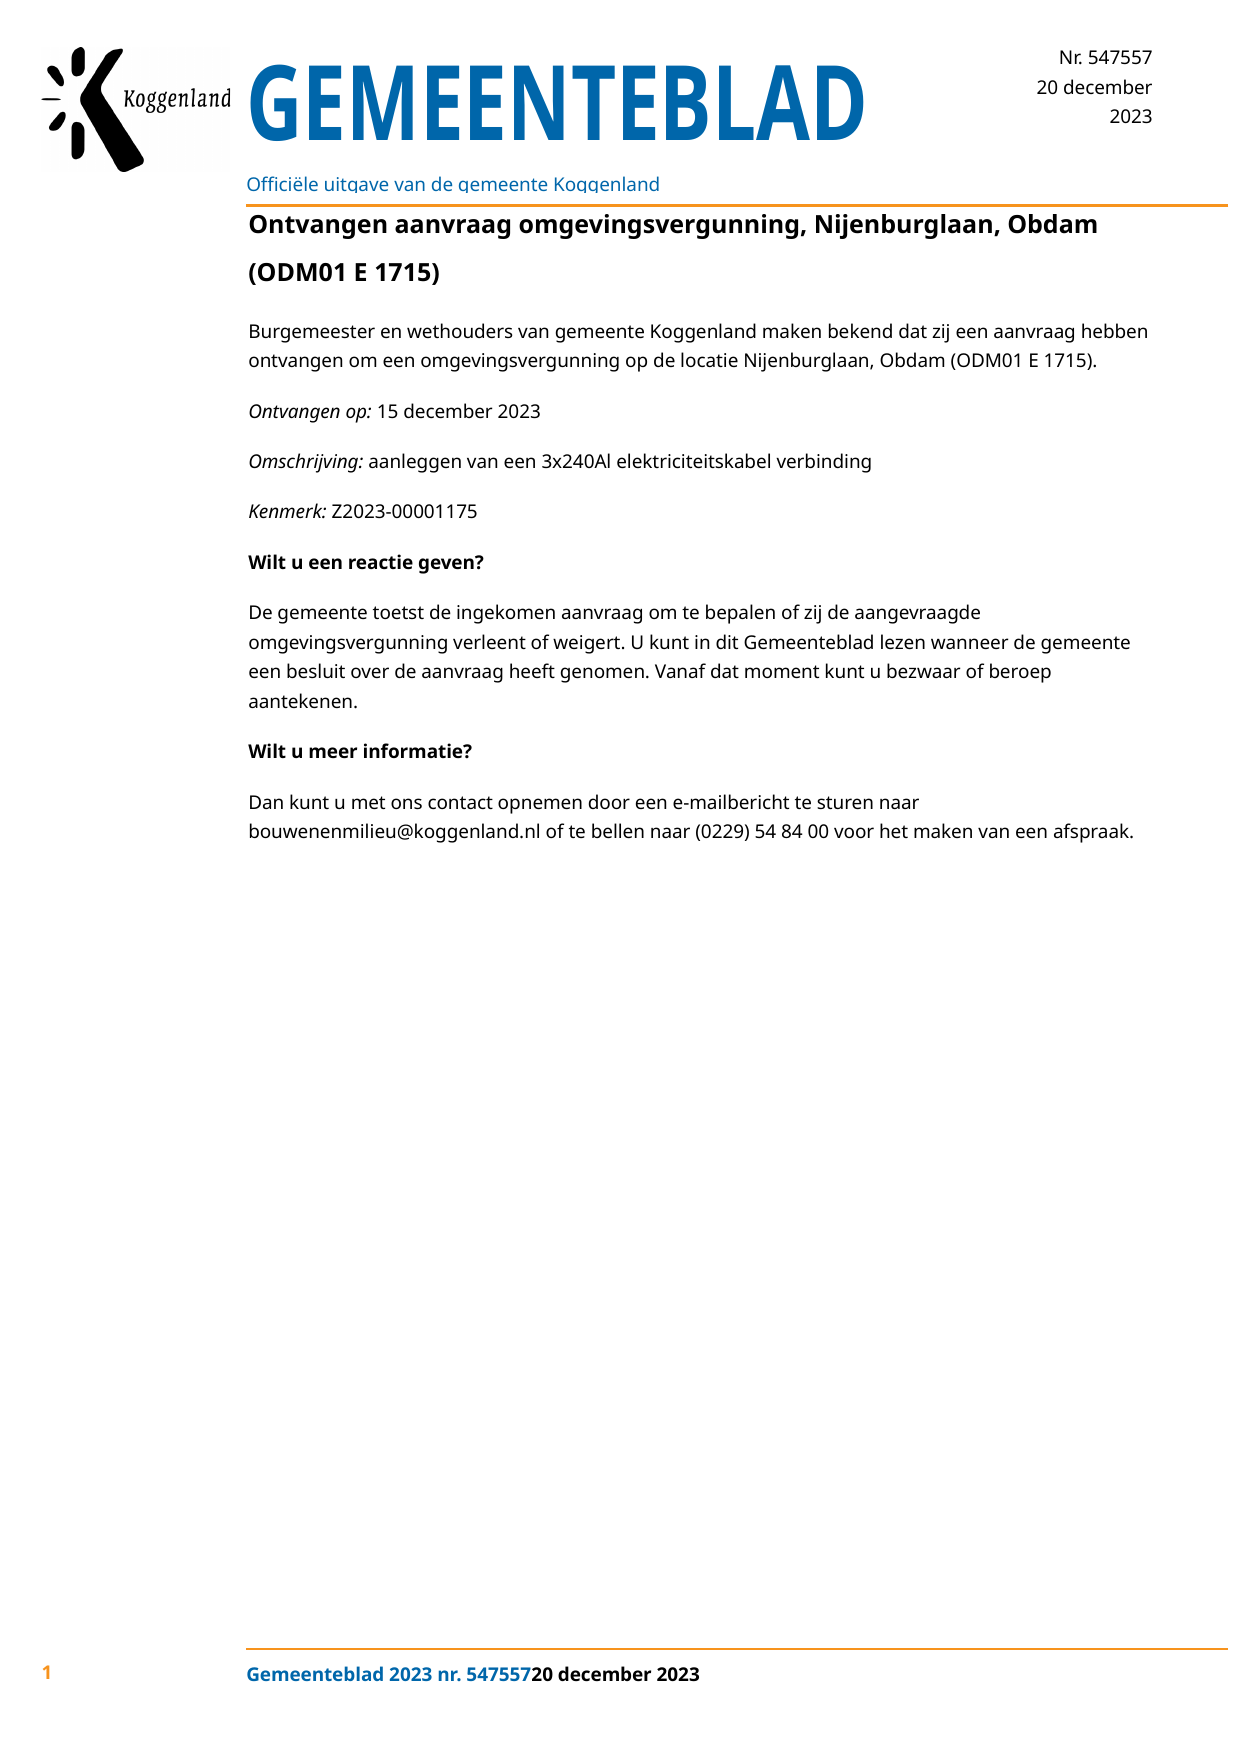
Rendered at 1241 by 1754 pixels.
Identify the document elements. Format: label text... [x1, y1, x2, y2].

text Wilt u een reactie geven? [248, 549, 1152, 575]
text Kenmerk: Z2023-00001175 [248, 499, 1152, 524]
text De gemeente toetst de ingekomen aanvraag om te bepalen of zij de aangevraagde omgevingsvergunning verleent of weigert. U kunt in dit Gemeenteblad lezen wanneer de gemeente een besluit over de aanvraag heeft genomen. Vanaf dat moment kunt u bezwaar of beroep aantekenen. [248, 599, 1152, 714]
text Burgemeester en wethouders van gemeente Koggenland maken bekend dat zij een aanvraag hebben ontvangen om een omgevingsvergunning op de locatie Nijenburglaan, Obdam (ODM01 E 1715). [248, 318, 1152, 373]
text Omschrijving: aanleggen van een 3x240Al elektriciteitskabel verbinding [248, 448, 1152, 474]
text Dan kunt u met ons contact opnemen door een e-mailbericht te sturen naar bouwenenmilieu@koggenland.nl of te bellen naar (0229) 54 84 00 voor het maken van een afspraak. [248, 789, 1152, 844]
text Ontvangen aanvraag omgevingsvergunning, Nijenburglaan, Obdam (ODM01 E 1715) [248, 207, 1152, 288]
text Wilt u meer informatie? [248, 739, 1152, 764]
text Ontvangen op: 15 december 2023 [248, 398, 1152, 424]
picture [41, 47, 231, 172]
